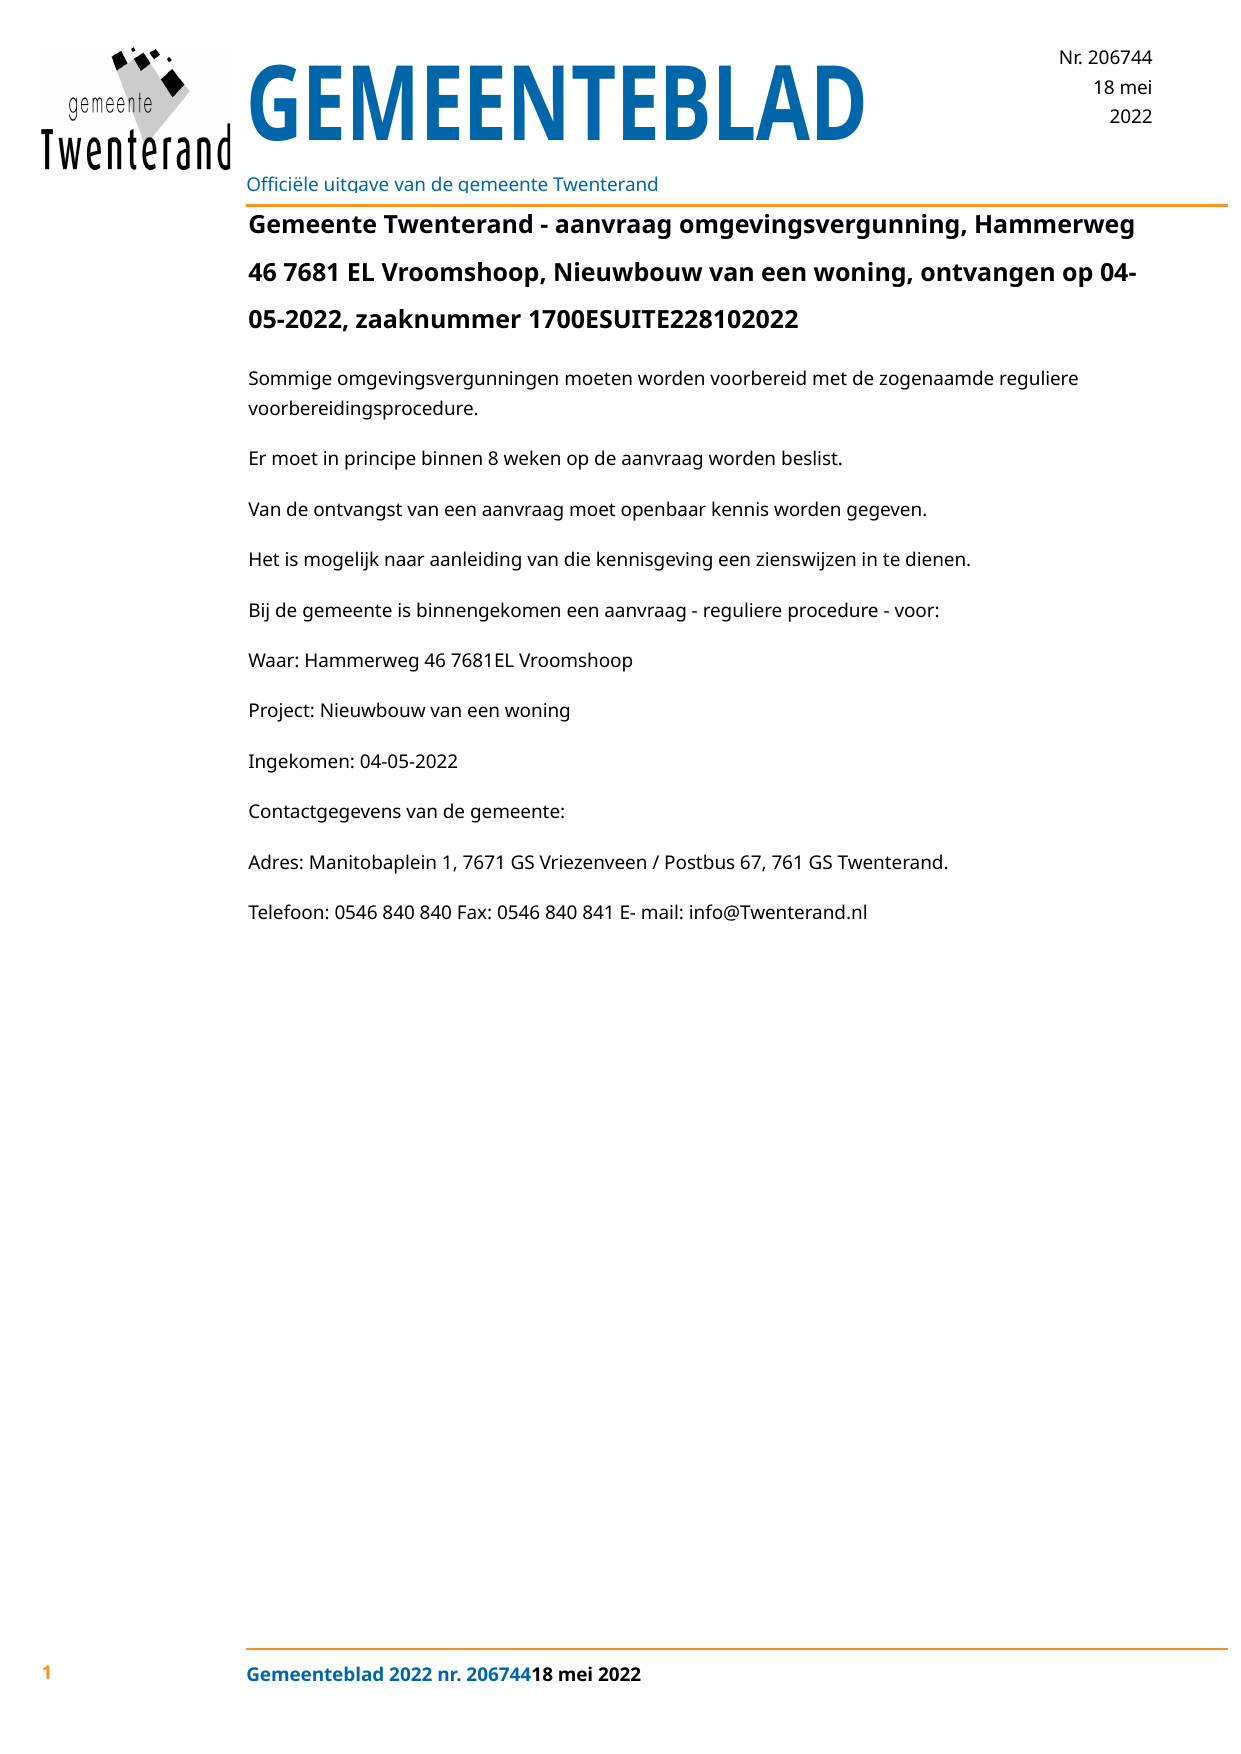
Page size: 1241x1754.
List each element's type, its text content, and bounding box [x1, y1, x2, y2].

text Contactgegevens van de gemeente: [248, 798, 1152, 824]
text Het is mogelijk naar aanleiding van die kennisgeving een zienswijzen in te dienen. [248, 546, 1152, 572]
text Sommige omgevingsvergunningen moeten worden voorbereid met de zogenaamde reguliere voorbereidingsprocedure. [248, 366, 1152, 421]
text Waar: Hammerweg 46 7681EL Vroomshoop [248, 647, 1152, 673]
text Ingekomen: 04-05-2022 [248, 748, 1152, 774]
text Project: Nieuwbouw van een woning [248, 698, 1152, 723]
text Telefoon: 0546 840 840 Fax: 0546 840 841 E- mail: info@Twenterand.nl [248, 899, 1152, 925]
picture [41, 47, 231, 172]
text Adres: Manitobaplein 1, 7671 GS Vriezenveen / Postbus 67, 761 GS Twenterand. [248, 849, 1152, 874]
text Bij de gemeente is binnengekomen een aanvraag - reguliere procedure - voor: [248, 597, 1152, 622]
text Van de ontvangst van een aanvraag moet openbaar kennis worden gegeven. [248, 496, 1152, 522]
text Er moet in principe binnen 8 weken op de aanvraag worden beslist. [248, 446, 1152, 471]
text Gemeente Twenterand - aanvraag omgevingsvergunning, Hammerweg 46 7681 EL Vroomshoop, Nieuwbouw van een woning, ontvangen op 04-05-2022, zaaknummer 1700ESUITE228102022 [248, 207, 1152, 336]
